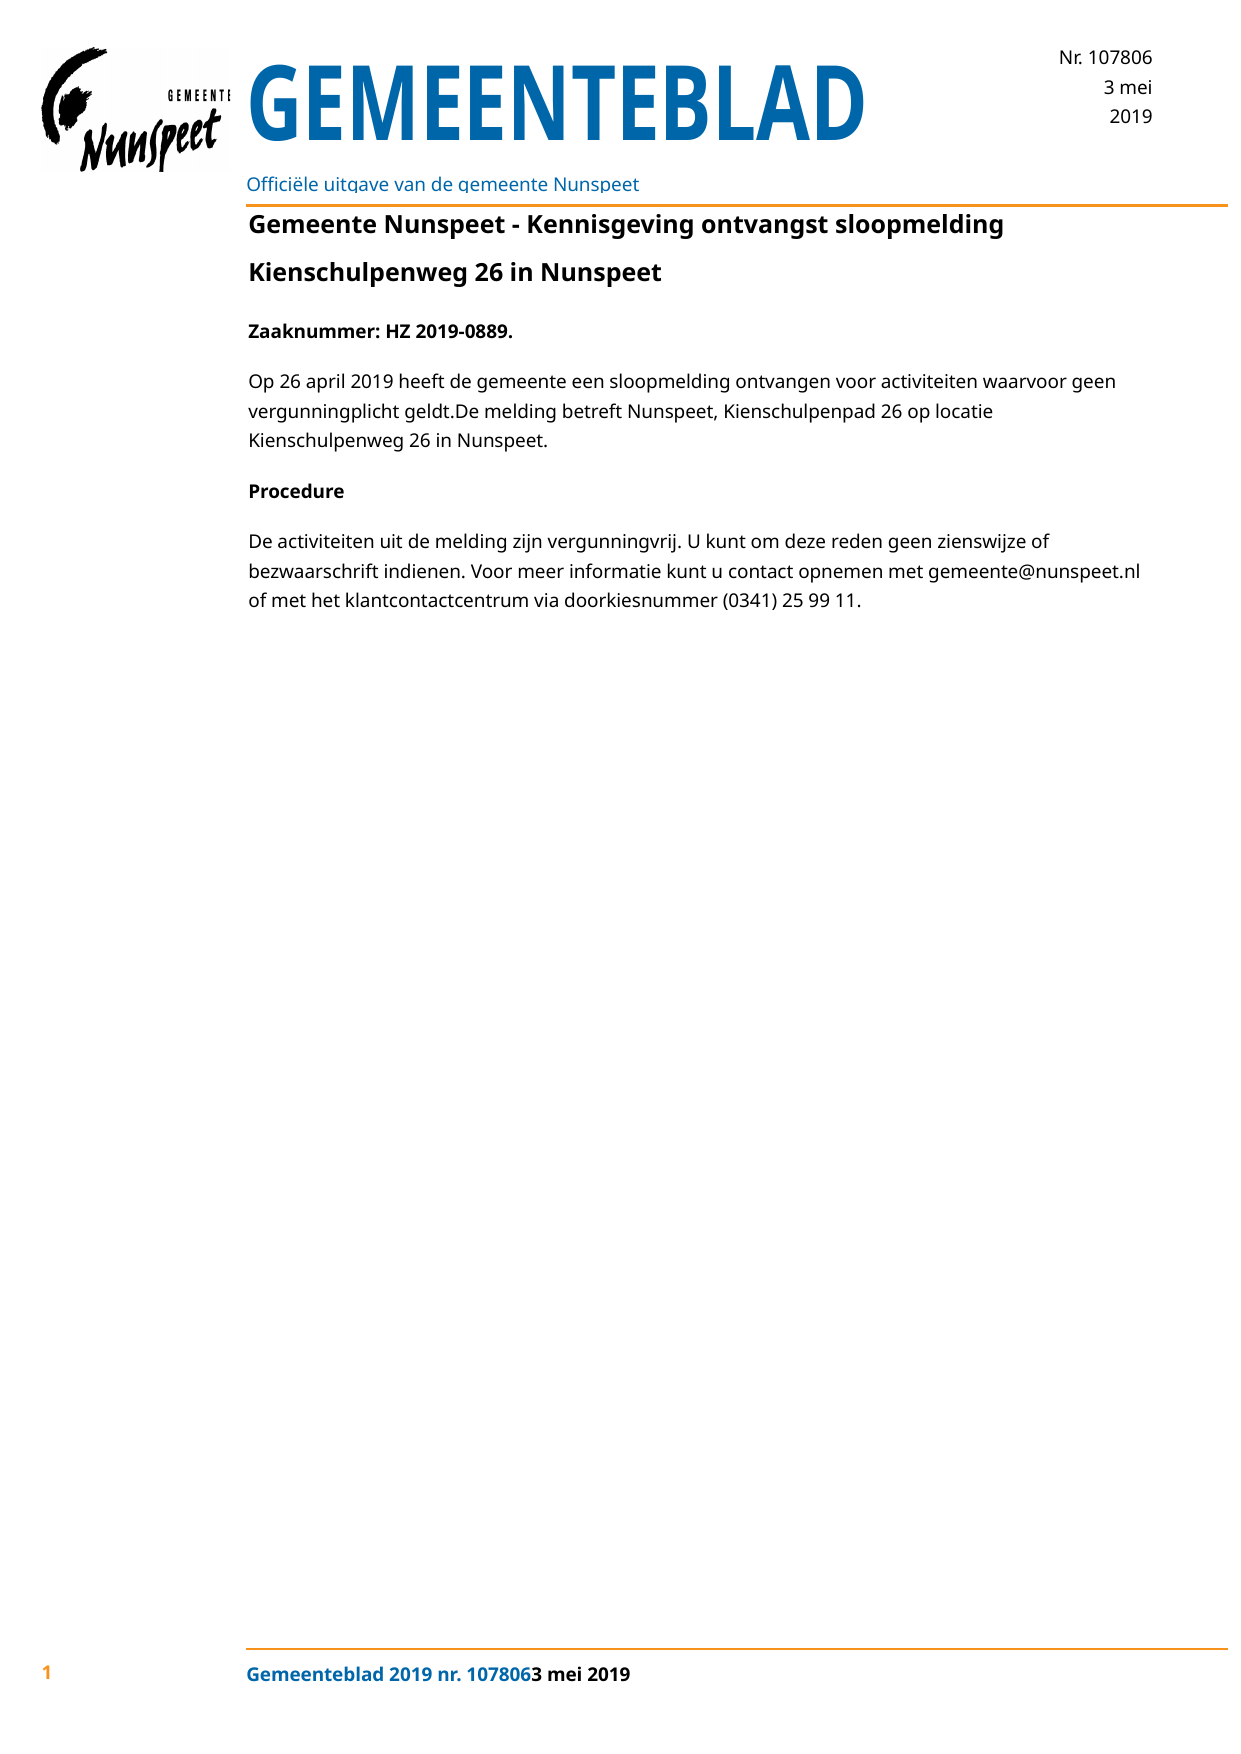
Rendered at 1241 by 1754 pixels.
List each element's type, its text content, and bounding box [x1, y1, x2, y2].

text Procedure [248, 478, 1152, 504]
text Op 26 april 2019 heeft de gemeente een sloopmelding ontvangen voor activiteiten waarvoor geen vergunningplicht geldt.De melding betreft Nunspeet, Kienschulpenpad 26 op locatie Kienschulpenweg 26 in Nunspeet. [248, 368, 1152, 453]
text De activiteiten uit de melding zijn vergunningvrij. U kunt om deze reden geen zienswijze of bezwaarschrift indienen. Voor meer informatie kunt u contact opnemen met gemeente@nunspeet.nl of met het klantcontactcentrum via doorkiesnummer (0341) 25 99 11. [248, 528, 1152, 613]
text Gemeente Nunspeet - Kennisgeving ontvangst sloopmelding Kienschulpenweg 26 in Nunspeet [248, 207, 1152, 288]
picture [41, 47, 231, 172]
text Zaaknummer: HZ 2019-0889. [248, 318, 1152, 344]
